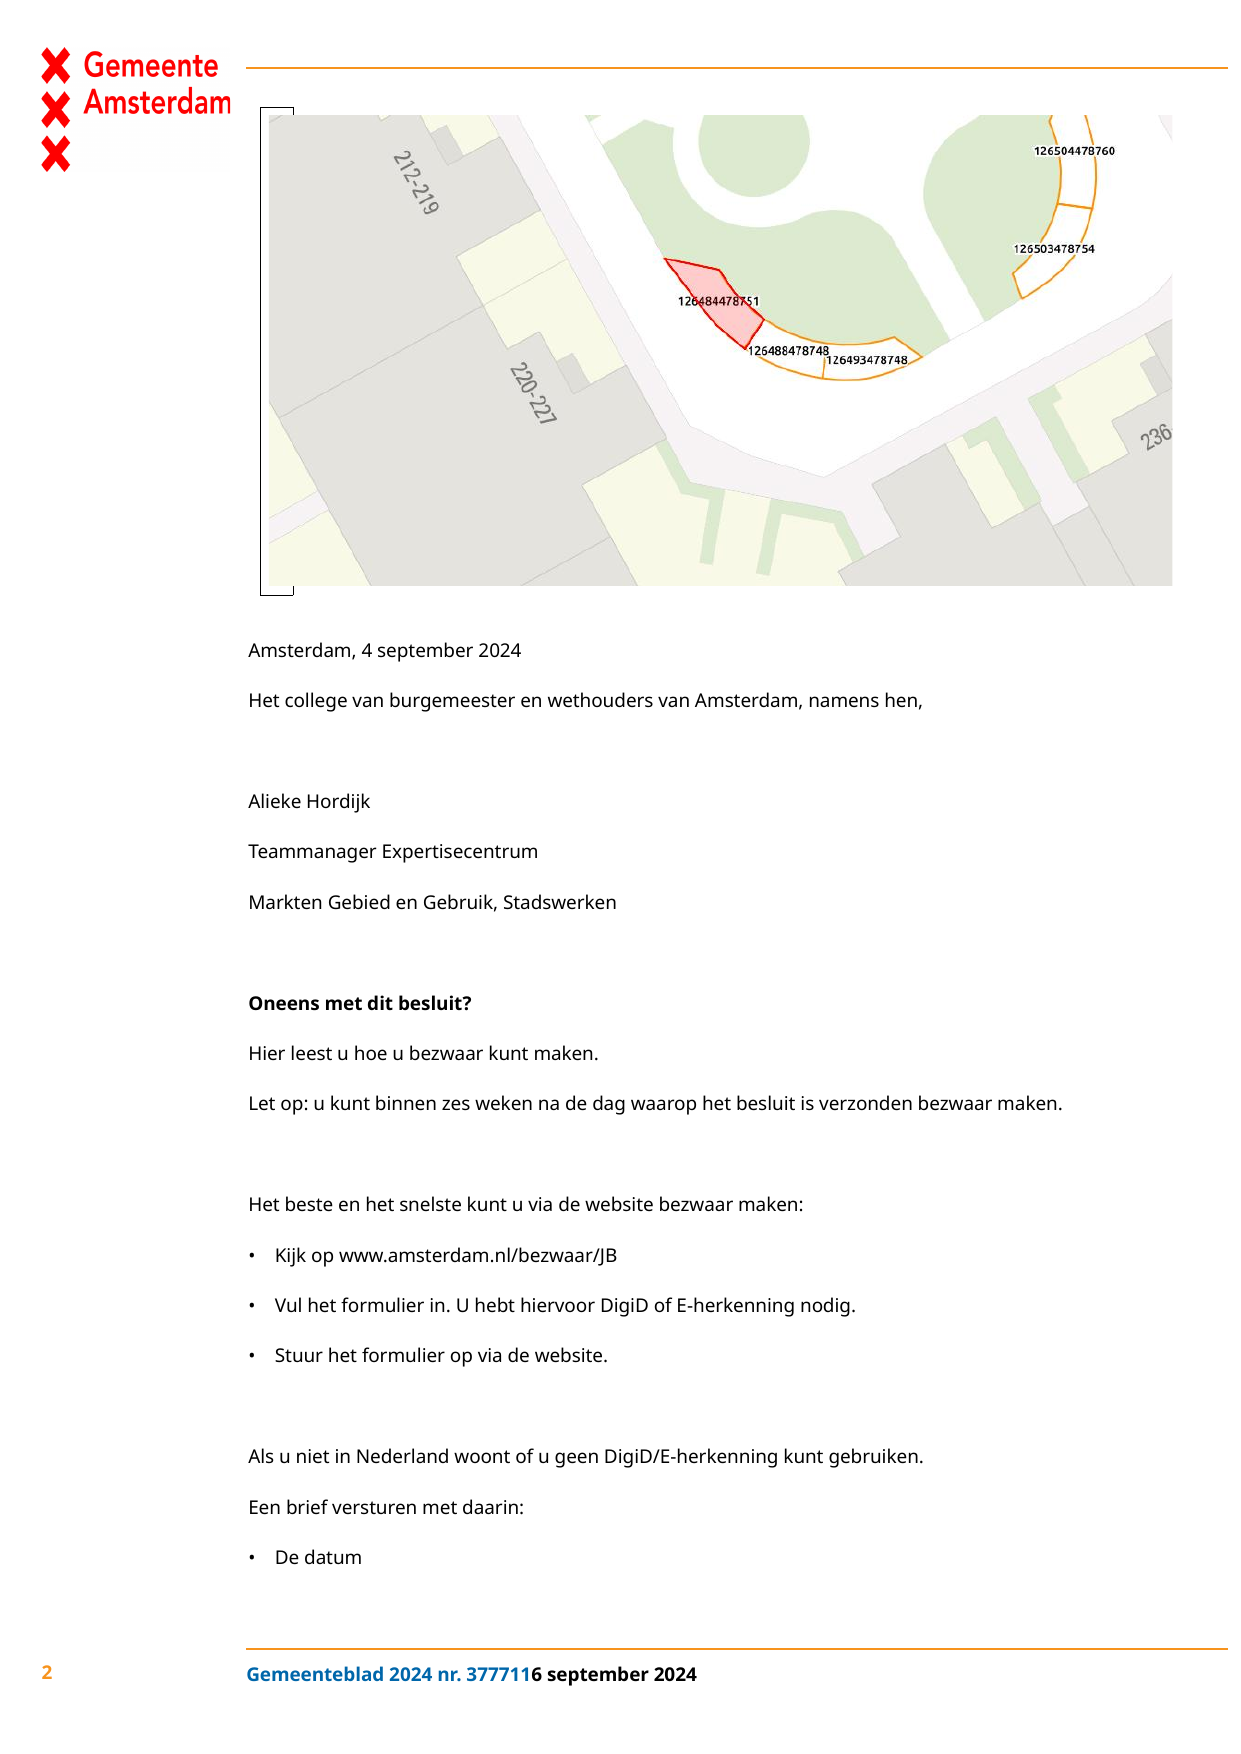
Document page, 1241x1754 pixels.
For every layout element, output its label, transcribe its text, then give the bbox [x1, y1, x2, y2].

text Amsterdam, 4 september 2024 [248, 637, 1152, 662]
text Het beste en het snelste kunt u via de website bezwaar maken: [248, 1191, 1152, 1217]
text Hier leest u hoe u bezwaar kunt maken. [248, 1040, 1152, 1066]
picture [268, 115, 1173, 586]
text • De datum [248, 1544, 1152, 1570]
text Een brief versturen met daarin: [248, 1494, 1152, 1519]
text Het college van burgemeester en wethouders van Amsterdam, namens hen, [248, 687, 1152, 713]
picture [41, 47, 231, 172]
text Let op: u kunt binnen zes weken na de dag waarop het besluit is verzonden bezwaar maken. [248, 1091, 1152, 1116]
text Alieke Hordijk [248, 788, 1152, 814]
text Teammanager Expertisecentrum [248, 838, 1152, 864]
text Oneens met dit besluit? [248, 990, 1152, 1015]
text • Kijk op www.amsterdam.nl/bezwaar/JB [248, 1242, 1152, 1267]
text Markten Gebied en Gebruik, Stadswerken [248, 889, 1152, 914]
text • Stuur het formulier op via de website. [248, 1343, 1152, 1368]
text Als u niet in Nederland woont of u geen DigiD/E-herkenning kunt gebruiken. [248, 1443, 1152, 1469]
text • Vul het formulier in. U hebt hiervoor DigiD of E-herkenning nodig. [248, 1292, 1152, 1318]
